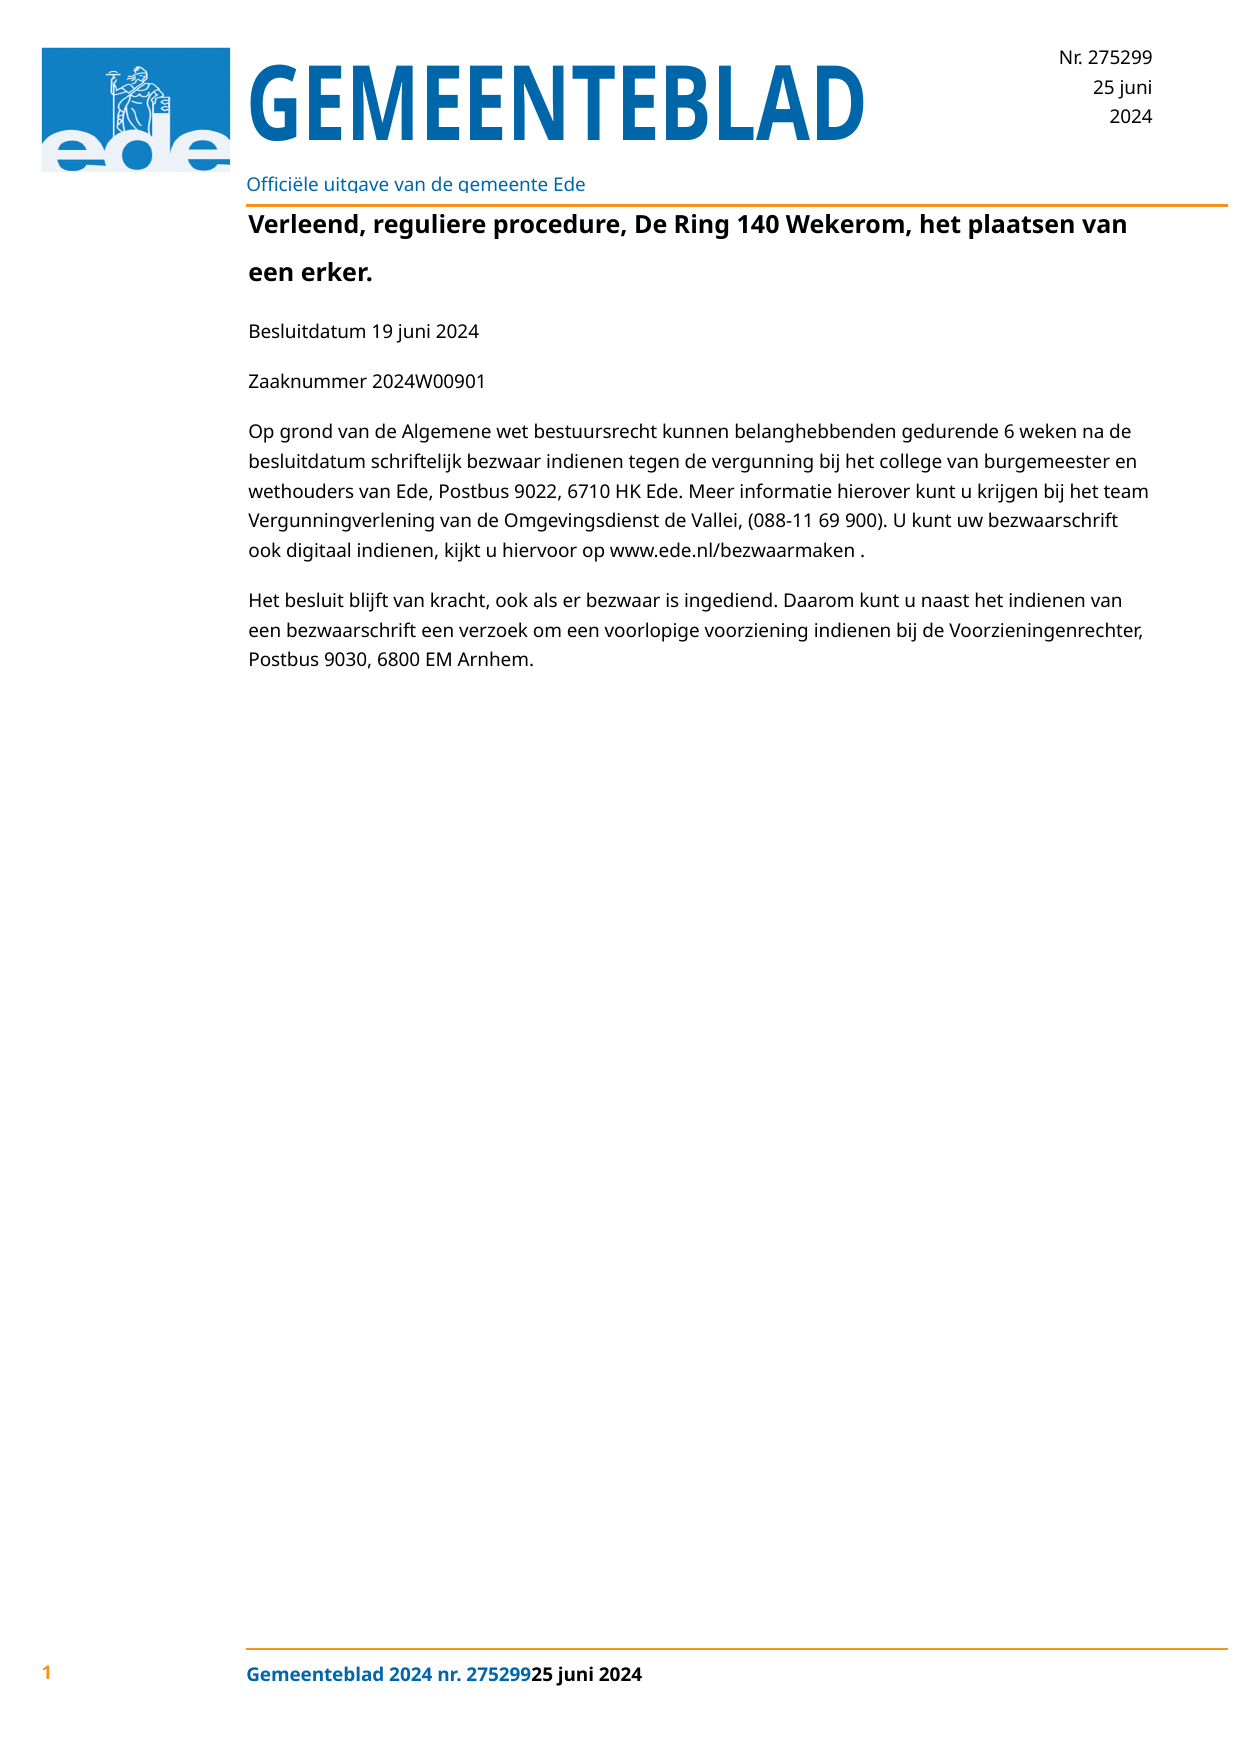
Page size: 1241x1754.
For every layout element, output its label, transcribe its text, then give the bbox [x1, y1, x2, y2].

text Besluitdatum 19 juni 2024 [248, 318, 1152, 344]
text Het besluit blijft van kracht, ook als er bezwaar is ingediend. Daarom kunt u naast het indienen van een bezwaarschrift een verzoek om een voorlopige voorziening indienen bij de Voorzieningenrechter, Postbus 9030, 6800 EM Arnhem. [248, 587, 1152, 672]
picture [41, 47, 231, 172]
text Verleend, reguliere procedure, De Ring 140 Wekerom, het plaatsen van een erker. [248, 207, 1152, 288]
text Zaaknummer 2024W00901 [248, 368, 1152, 394]
text Op grond van de Algemene wet bestuursrecht kunnen belanghebbenden gedurende 6 weken na de besluitdatum schriftelijk bezwaar indienen tegen de vergunning bij het college van burgemeester en wethouders van Ede, Postbus 9022, 6710 HK Ede. Meer informatie hierover kunt u krijgen bij het team Vergunningverlening van de Omgevingsdienst de Vallei, (088-11 69 900). U kunt uw bezwaarschrift ook digitaal indienen, kijkt u hiervoor op www.ede.nl/bezwaarmaken . [248, 419, 1152, 563]
